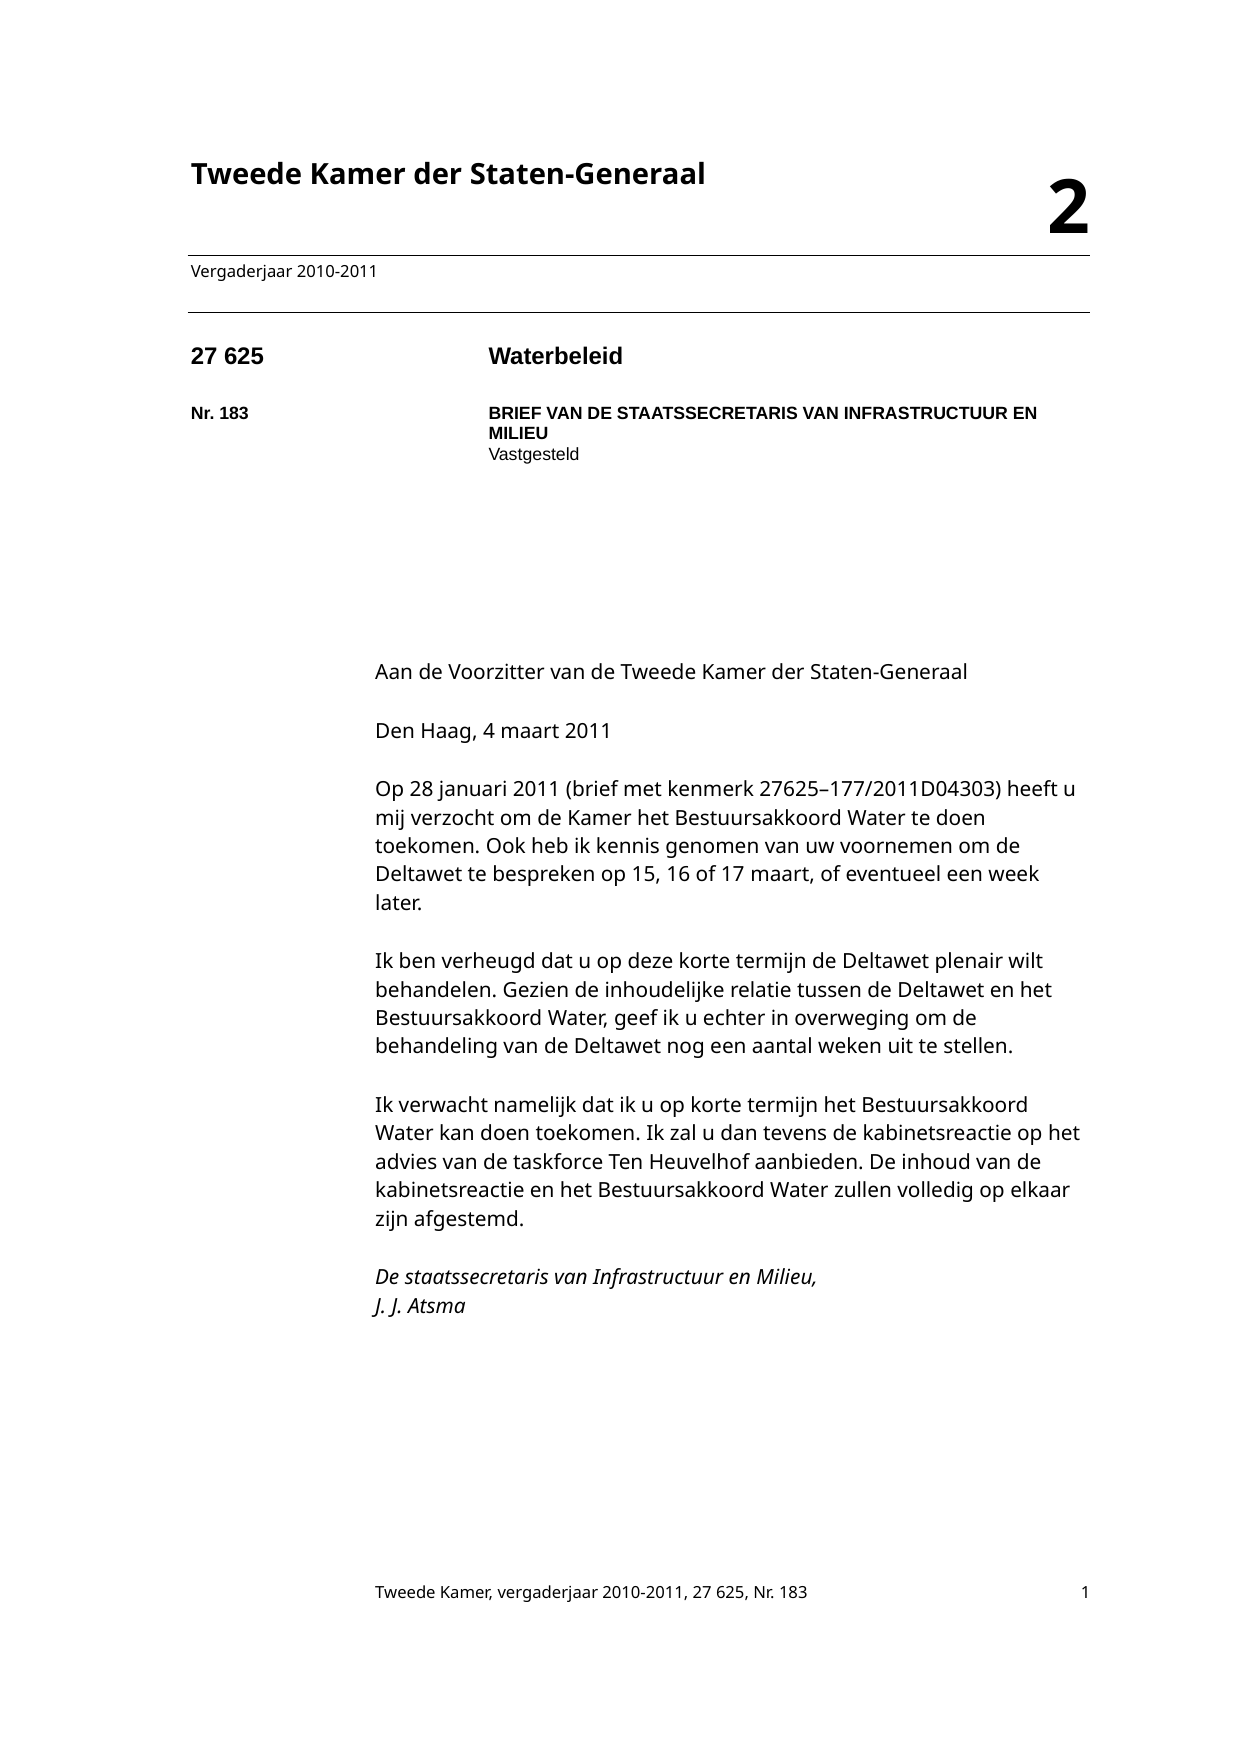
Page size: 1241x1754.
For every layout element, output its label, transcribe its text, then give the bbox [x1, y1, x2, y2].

text Ik verwacht namelijk dat ik u op korte termijn het Bestuursakkoord Water kan doen toekomen. Ik zal u dan tevens de kabinetsreactie op het advies van de taskforce Ten Heuvelhof aanbieden. De inhoud van de kabinetsreactie en het Bestuursakkoord Water zullen volledig op elkaar zijn afgestemd. [375, 1090, 1090, 1232]
text Aan de Voorzitter van de Tweede Kamer der Staten-Generaal [375, 657, 1090, 686]
text Op 28 januari 2011 (brief met kenmerk 27625–177/2011D04303) heeft u mij verzocht om de Kamer het Bestuursakkoord Water te doen toekomen. Ook heb ik kennis genomen van uw voornemen om de Deltawet te bespreken op 15, 16 of 17 maart, of eventueel een week later. [375, 774, 1090, 916]
text J. J. Atsma [375, 1291, 1090, 1319]
table_cell [188, 313, 485, 339]
table_cell Waterbeleid [485, 339, 1090, 399]
table_header Tweede Kamer der Staten-Generaal [188, 150, 909, 255]
table_cell [485, 313, 1090, 339]
text De staatssecretaris van Infrastructuur en Milieu, [375, 1262, 1090, 1291]
table_header 2 [910, 150, 1090, 255]
table_cell [485, 256, 1090, 312]
text Den Haag, 4 maart 2011 [375, 716, 1090, 744]
text Ik ben verheugd dat u op deze korte termijn de Deltawet plenair wilt behandelen. Gezien de inhoudelijke relatie tussen de Deltawet en het Bestuursakkoord Water, geef ik u echter in overweging om de behandeling van de Deltawet nog een aantal weken uit te stellen. [375, 946, 1090, 1060]
table_cell Vergaderjaar 2010-2011 [188, 256, 485, 312]
table_cell BRIEF VAN DE STAATSSECRETARIS VAN INFRASTRUCTUUR EN MILIEU Vastgesteld [485, 399, 1090, 539]
table_cell Nr. 183 [188, 399, 485, 539]
table_cell 27 625 [188, 339, 485, 399]
